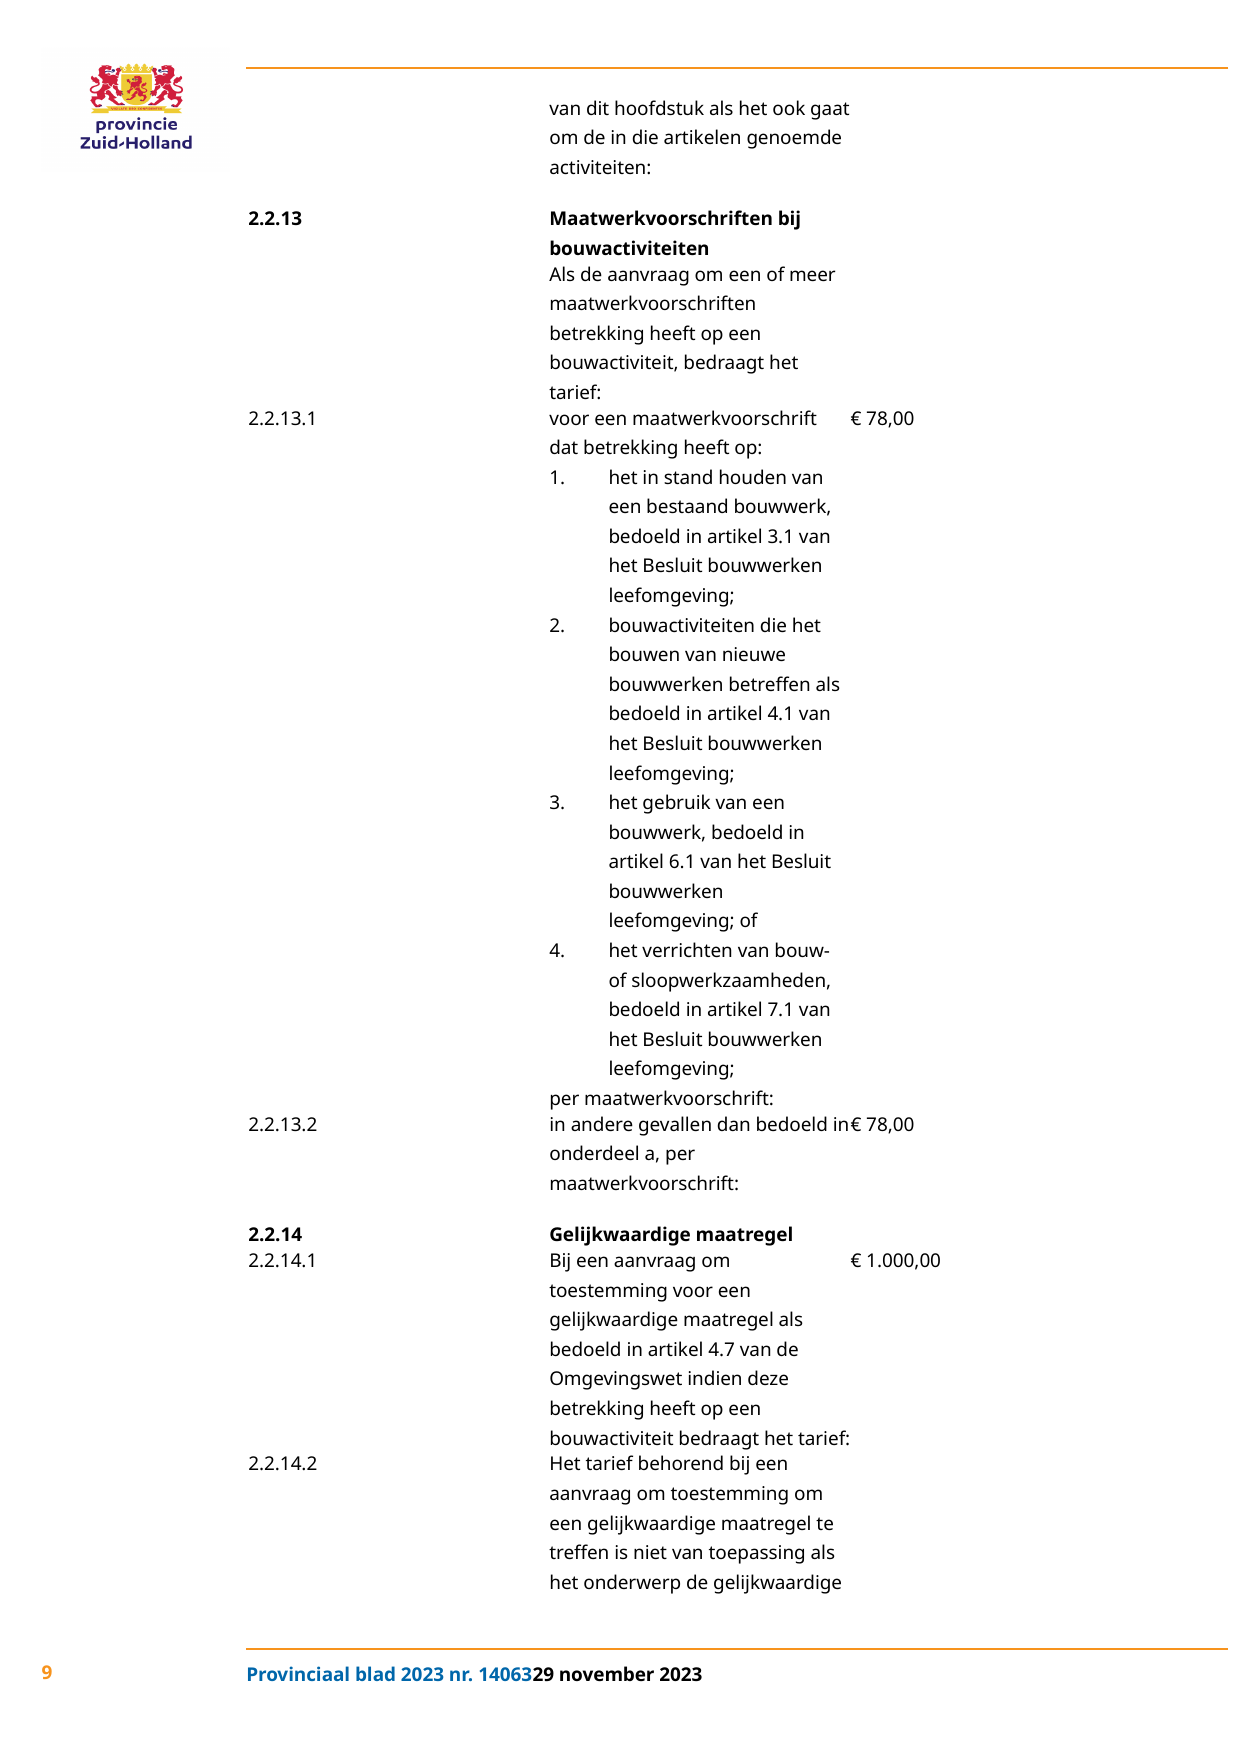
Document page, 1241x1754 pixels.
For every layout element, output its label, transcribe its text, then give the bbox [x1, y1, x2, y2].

table_cell [850, 205, 1152, 261]
table_cell 2.2.13.1 [248, 405, 549, 1111]
table_cell [248, 180, 549, 205]
table_cell [850, 261, 1152, 405]
table_cell Bij een aanvraag om toestemming voor een gelijkwaardige maatregel als bedoeld in artikel 4.7 van de Omgevingswet indien deze betrekking heeft op een bouwactiviteit bedraagt het tarief: [549, 1247, 850, 1451]
table_cell € 78,00 [850, 405, 1152, 1111]
table_cell 2.2.13 [248, 205, 549, 261]
table_cell [248, 95, 549, 180]
table_cell € 78,00 [850, 1111, 1152, 1196]
table_cell 2.2.14.1 [248, 1247, 549, 1451]
table_cell 2.2.14.2 [248, 1451, 549, 1594]
table_cell [850, 1222, 1152, 1247]
table_cell Het tarief behorend bij een aanvraag om toestemming om een gelijkwaardige maatregel te treffen is niet van toepassing als het onderwerp de gelijkwaardige [549, 1451, 850, 1594]
table_cell Maatwerkvoorschriften bij bouwactiviteiten [549, 205, 850, 261]
table_cell 2.2.14 [248, 1222, 549, 1247]
table_cell Gelijkwaardige maatregel [549, 1222, 850, 1247]
table_cell van dit hoofdstuk als het ook gaat om de in die artikelen genoemde activiteiten: [549, 95, 850, 180]
table_cell voor een maatwerkvoorschrift dat betrekking heeft op: het in stand houden van een bestaand bouwwerk, bedoeld in artikel 3.1 van het Besluit bouwwerken leefomgeving; bouwactiviteiten die het bouwen van nieuwe bouwwerken betreffen als bedoeld in artikel 4.1 van het Besluit bouwwerken leefomgeving; het gebruik van een bouwwerk, bedoeld in artikel 6.1 van het Besluit bouwwerken leefomgeving; of het verrichten van bouw- of sloopwerkzaamheden, bedoeld in artikel 7.1 van het Besluit bouwwerken leefomgeving; per maatwerkvoorschrift: [549, 405, 850, 1111]
table_cell 2.2.13.2 [248, 1111, 549, 1196]
table_cell [248, 1196, 549, 1222]
table_cell € 1.000,00 [850, 1247, 1152, 1451]
table_cell [549, 1196, 850, 1222]
table_cell [850, 95, 1152, 180]
table_cell [549, 180, 850, 205]
table_cell in andere gevallen dan bedoeld in onderdeel a, per maatwerkvoorschrift: [549, 1111, 850, 1196]
table_cell [850, 1196, 1152, 1222]
picture [41, 47, 231, 172]
table_cell Als de aanvraag om een of meer maatwerkvoorschriften betrekking heeft op een bouwactiviteit, bedraagt het tarief: [549, 261, 850, 405]
table_cell [248, 261, 549, 405]
table_cell [850, 180, 1152, 205]
table_cell [850, 1451, 1152, 1594]
